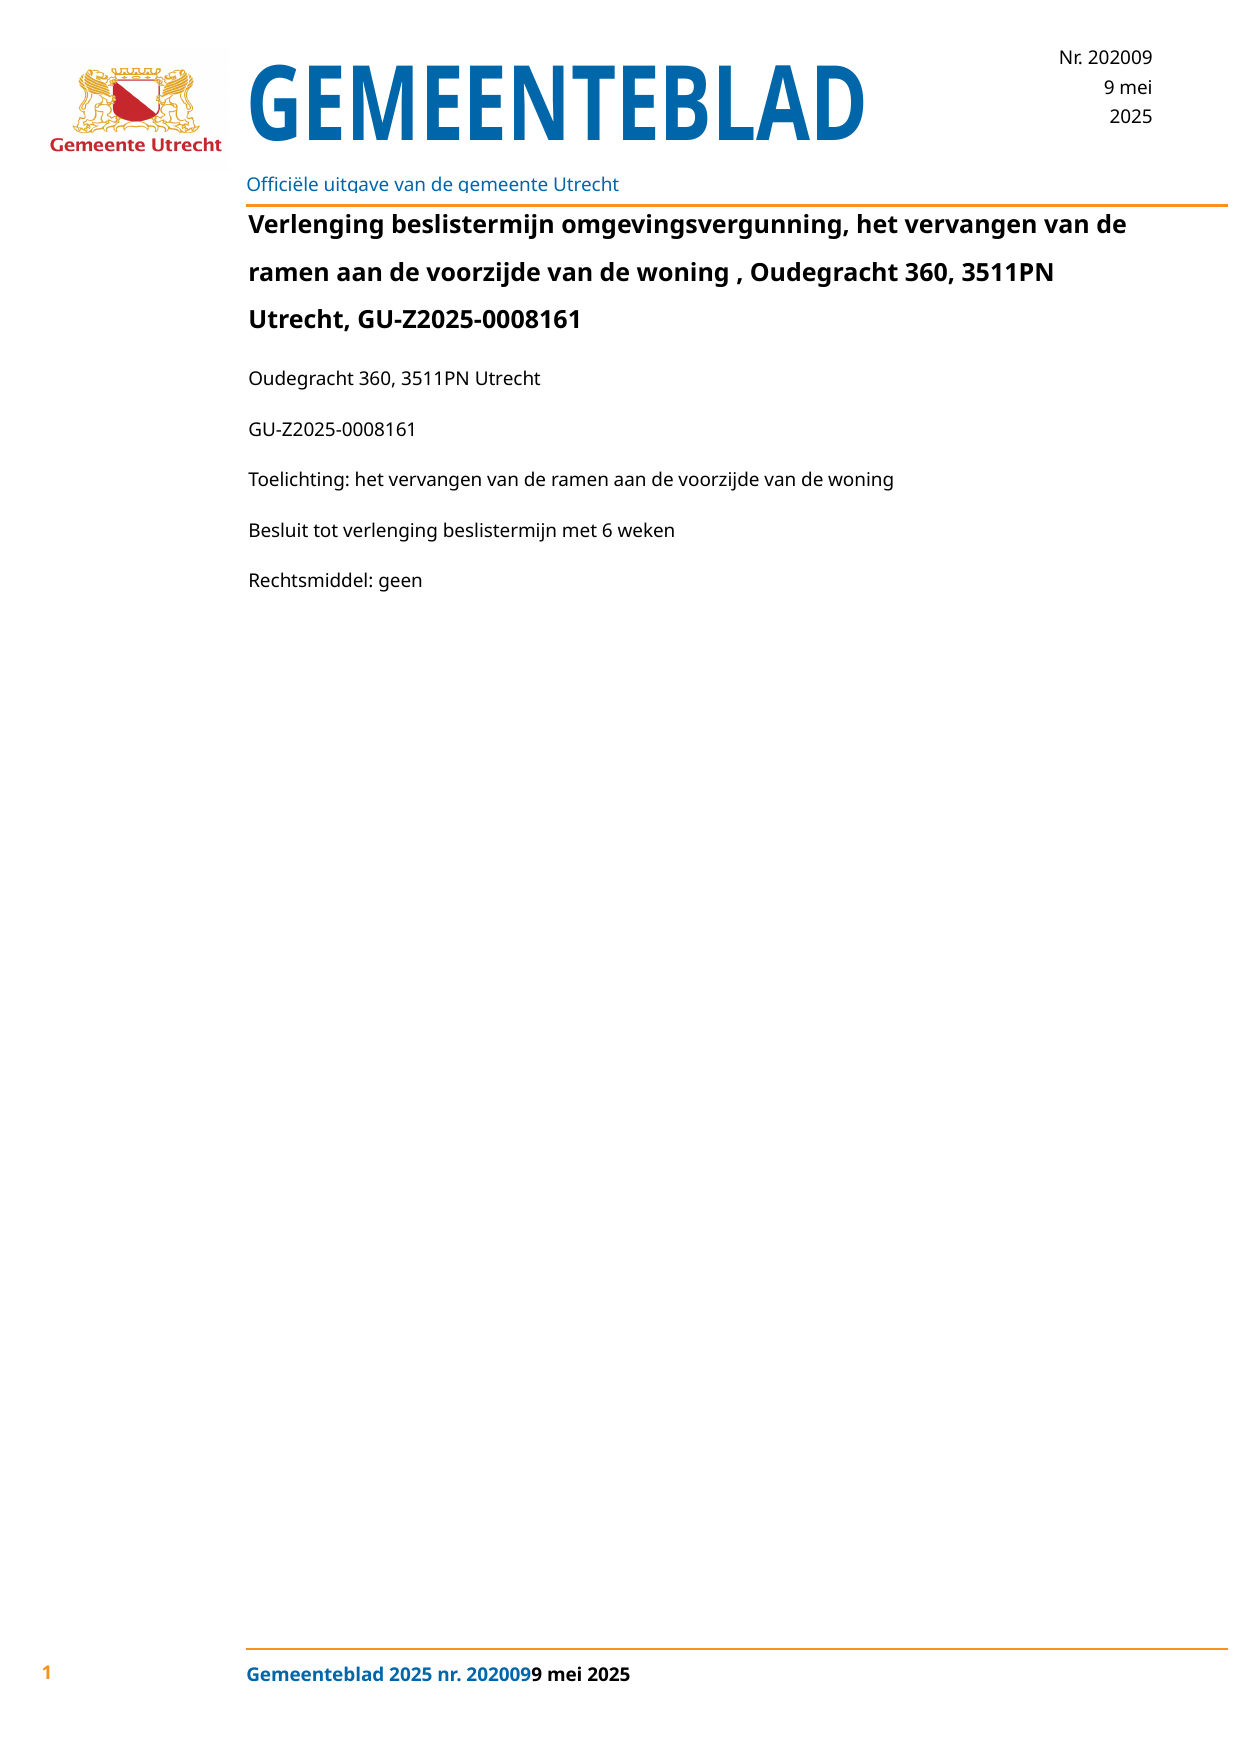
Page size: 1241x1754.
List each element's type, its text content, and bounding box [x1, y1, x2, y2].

picture [41, 47, 231, 172]
text Toelichting: het vervangen van de ramen aan de voorzijde van de woning [248, 466, 1152, 492]
text Besluit tot verlenging beslistermijn met 6 weken [248, 517, 1152, 542]
text Oudegracht 360, 3511PN Utrecht [248, 366, 1152, 391]
text GU-Z2025-0008161 [248, 416, 1152, 442]
text Verlenging beslistermijn omgevingsvergunning, het vervangen van de ramen aan de voorzijde van de woning , Oudegracht 360, 3511PN Utrecht, GU-Z2025-0008161 [248, 207, 1152, 336]
text Rechtsmiddel: geen [248, 567, 1152, 593]
